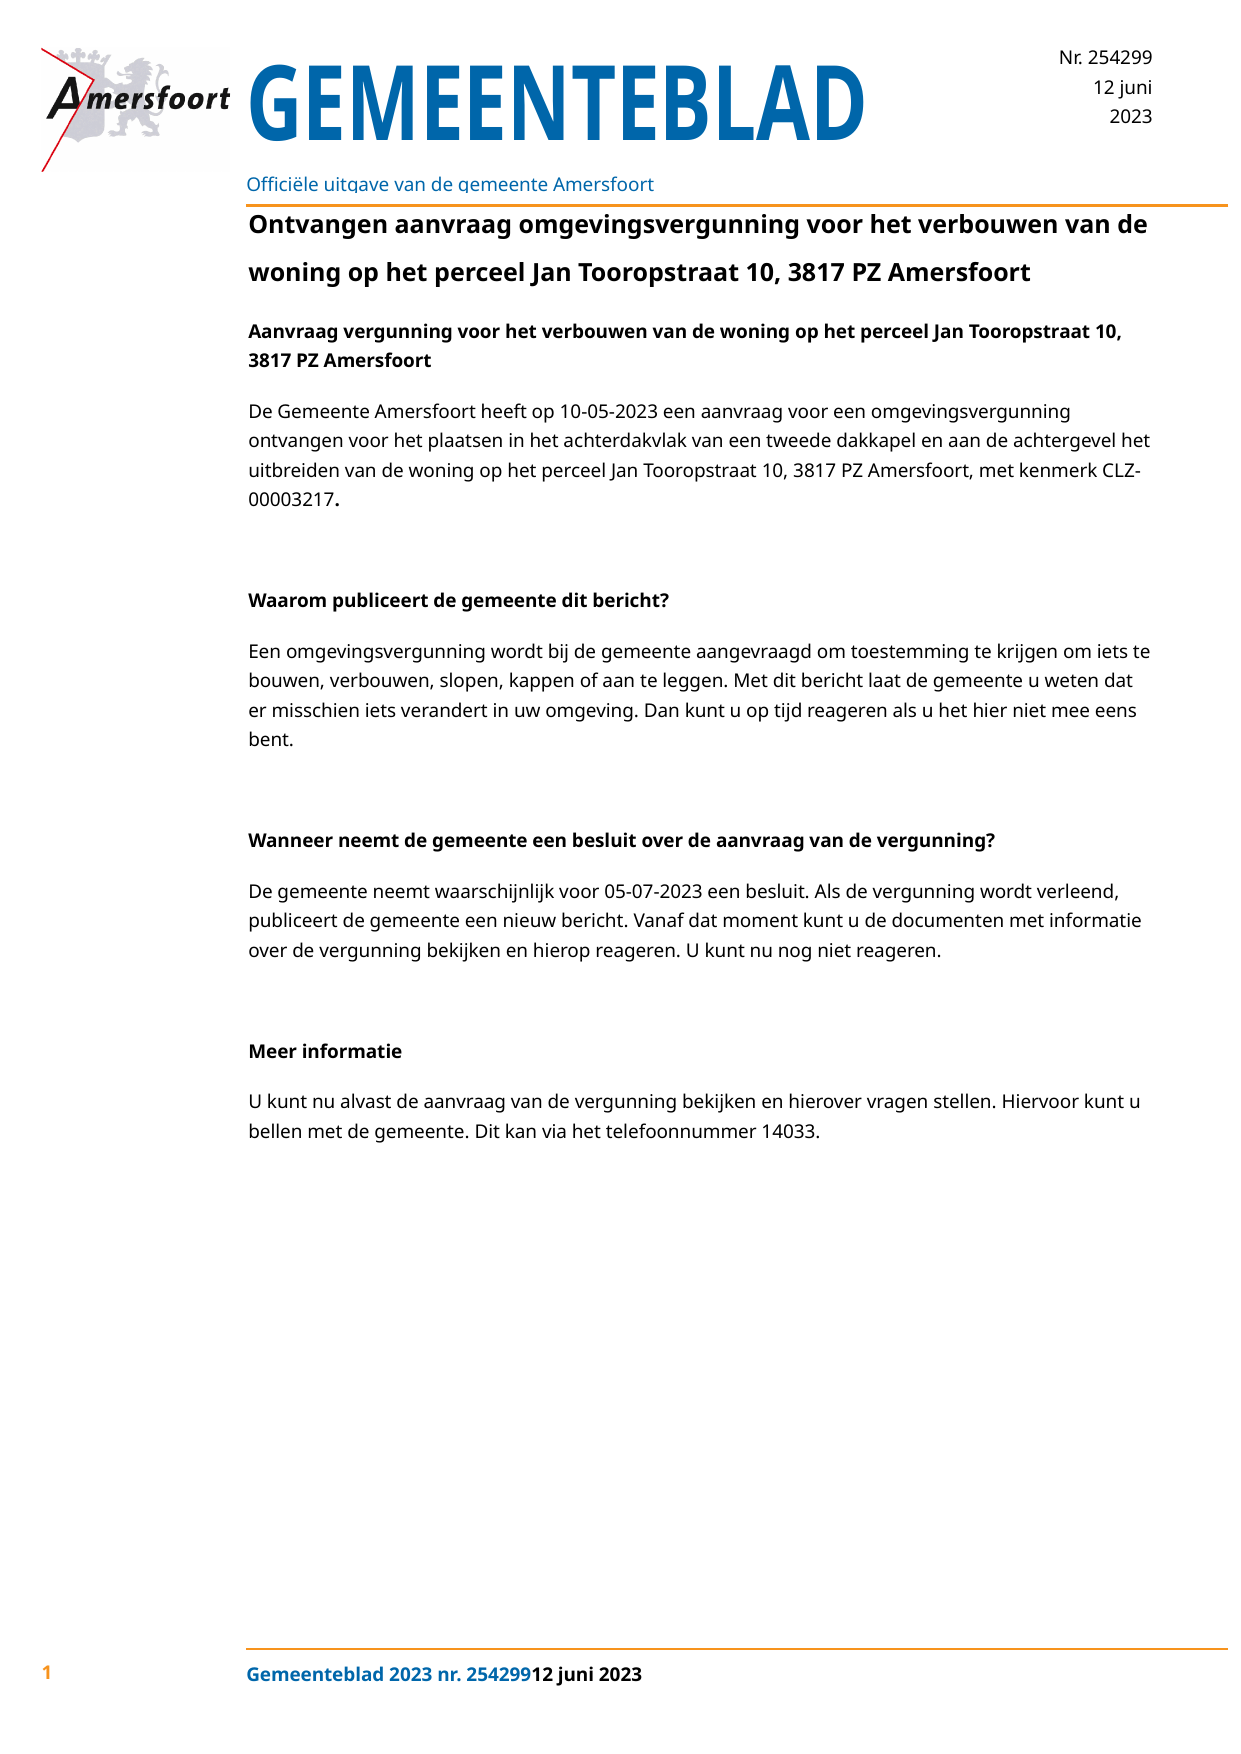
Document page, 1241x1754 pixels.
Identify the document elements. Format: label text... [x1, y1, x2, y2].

text Ontvangen aanvraag omgevingsvergunning voor het verbouwen van de woning op het perceel Jan Tooropstraat 10, 3817 PZ Amersfoort [248, 207, 1152, 288]
text U kunt nu alvast de aanvraag van de vergunning bekijken en hierover vragen stellen. Hiervoor kunt u bellen met de gemeente. Dit kan via het telefoonnummer 14033. [248, 1088, 1152, 1144]
text Wanneer neemt de gemeente een besluit over de aanvraag van de vergunning? [248, 827, 1152, 853]
text Meer informatie [248, 1038, 1152, 1064]
picture [41, 47, 231, 172]
text Aanvraag vergunning voor het verbouwen van de woning op het perceel Jan Tooropstraat 10, 3817 PZ Amersfoort [248, 318, 1152, 373]
text De gemeente neemt waarschijnlijk voor 05-07-2023 een besluit. Als de vergunning wordt verleend, publiceert de gemeente een nieuw bericht. Vanaf dat moment kunt u de documenten met informatie over de vergunning bekijken en hierop reageren. U kunt nu nog niet reageren. [248, 878, 1152, 963]
text Waarom publiceert de gemeente dit bericht? [248, 587, 1152, 613]
text Een omgevingsvergunning wordt bij de gemeente aangevraagd om toestemming te krijgen om iets te bouwen, verbouwen, slopen, kappen of aan te leggen. Met dit bericht laat de gemeente u weten dat er misschien iets verandert in uw omgeving. Dan kunt u op tijd reageren als u het hier niet mee eens bent. [248, 638, 1152, 752]
text De Gemeente Amersfoort heeft op 10-05-2023 een aanvraag voor een omgevingsvergunning ontvangen voor het plaatsen in het achterdakvlak van een tweede dakkapel en aan de achtergevel het uitbreiden van de woning op het perceel Jan Tooropstraat 10, 3817 PZ Amersfoort, met kenmerk CLZ-00003217. [248, 398, 1152, 512]
